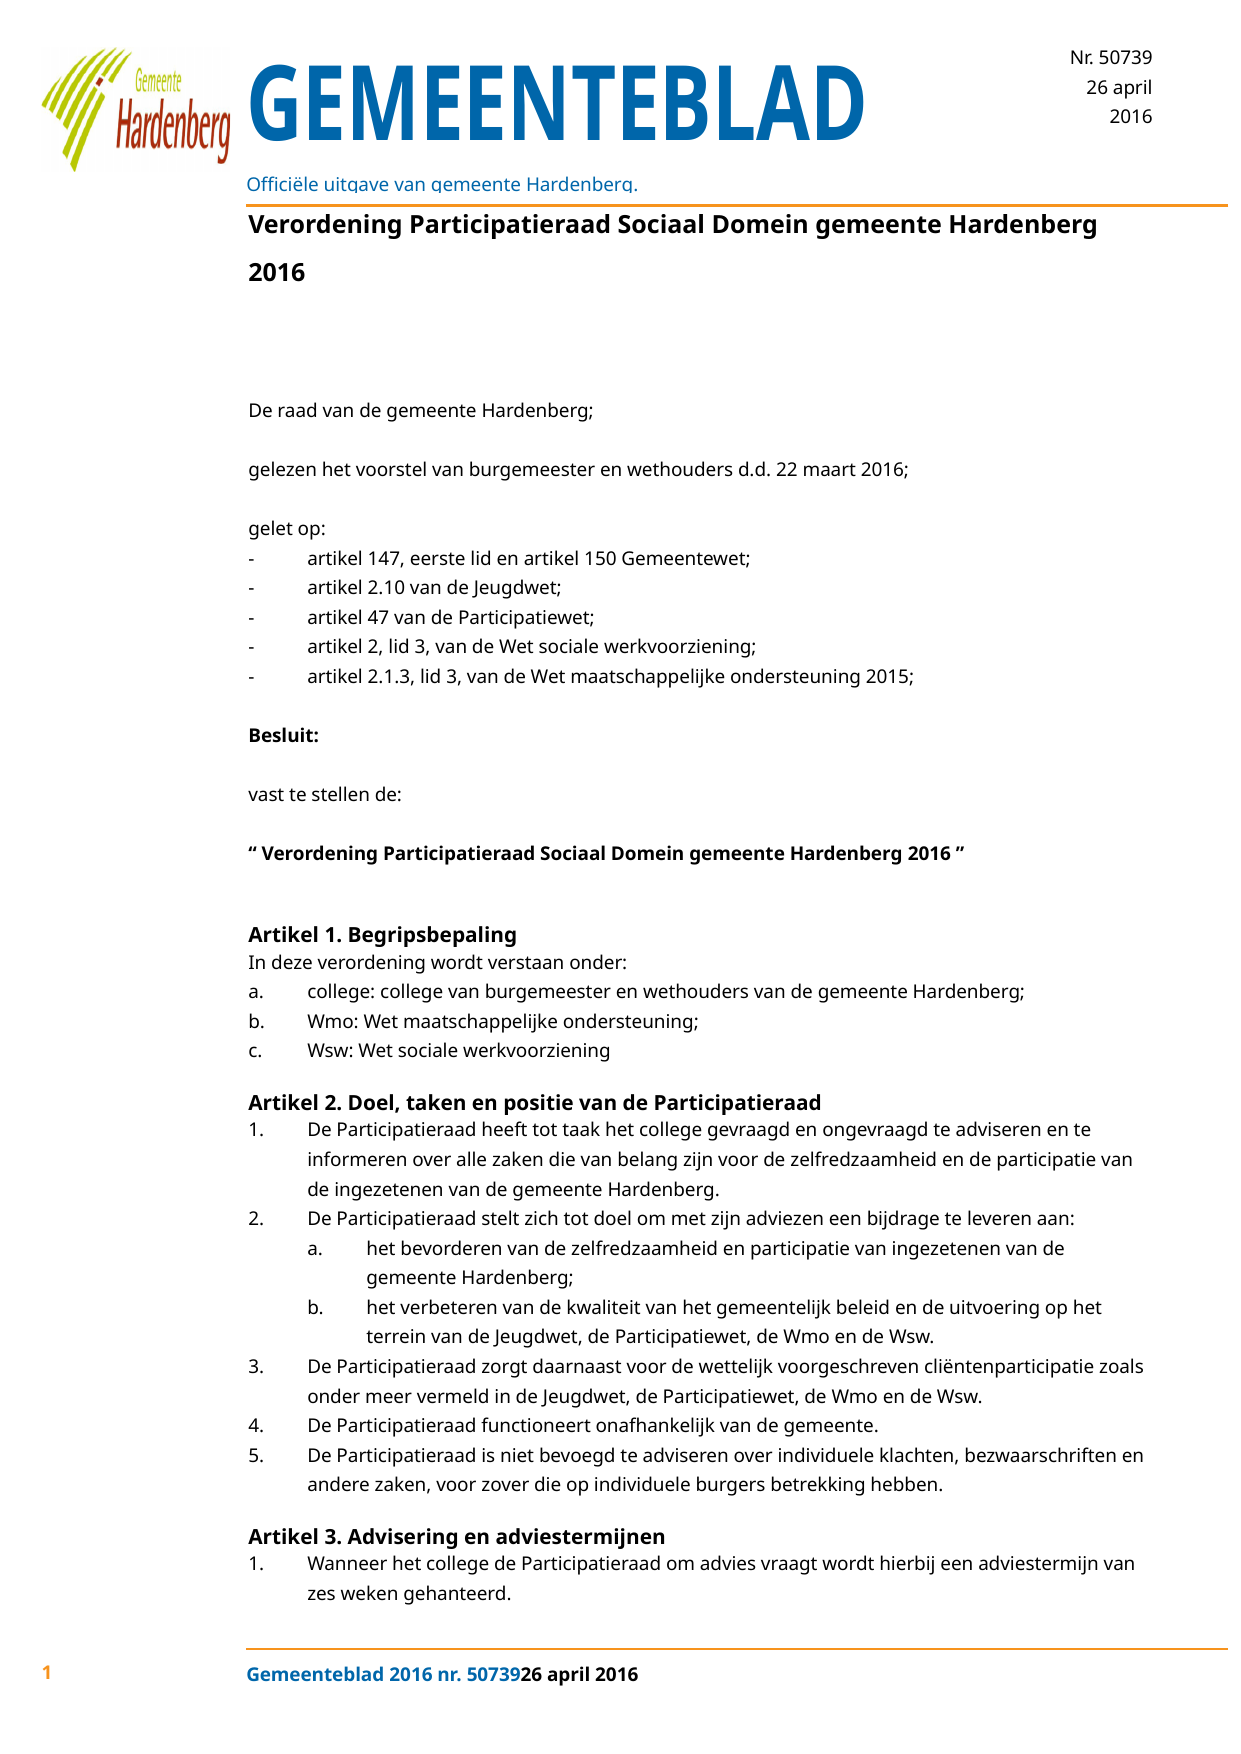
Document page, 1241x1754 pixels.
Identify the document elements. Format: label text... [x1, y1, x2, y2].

list college: college van burgemeester en wethouders van de gemeente Hardenberg; [248, 978, 1152, 1004]
list Wsw: Wet sociale werkvoorziening [248, 1038, 1152, 1063]
list artikel 2, lid 3, van de Wet sociale werkvoorziening; [248, 633, 1152, 659]
list artikel 2.10 van de Jeugdwet; [248, 574, 1152, 600]
list artikel 47 van de Participatiewet; [248, 604, 1152, 629]
list Wanneer het college de Participatieraad om advies vraagt wordt hierbij een adviestermijn van zes weken gehanteerd. [248, 1550, 1152, 1606]
text In deze verordening wordt verstaan onder: [248, 949, 1152, 975]
list De Participatieraad stelt zich tot doel om met zijn adviezen een bijdrage te leveren aan: [248, 1205, 1152, 1231]
text Artikel 2. Doel, taken en positie van de Participatieraad [248, 1088, 1152, 1117]
list het bevorderen van de zelfredzaamheid en participatie van ingezetenen van de gemeente Hardenberg; [307, 1235, 1152, 1290]
text Artikel 3. Advisering en adviestermijnen [248, 1522, 1152, 1550]
text gelet op: [248, 515, 1152, 541]
list De Participatieraad heeft tot taak het college gevraagd en ongevraagd te adviseren en te informeren over alle zaken die van belang zijn voor de zelfredzaamheid en de participatie van de ingezetenen van de gemeente Hardenberg. [248, 1117, 1152, 1201]
text De raad van de gemeente Hardenberg; [248, 397, 1152, 422]
list De Participatieraad functioneert onafhankelijk van de gemeente. [248, 1412, 1152, 1438]
text Verordening Participatieraad Sociaal Domein gemeente Hardenberg 2016 [248, 207, 1152, 288]
list De Participatieraad zorgt daarnaast voor de wettelijk voorgeschreven cliëntenparticipatie zoals onder meer vermeld in de Jeugdwet, de Participatiewet, de Wmo en de Wsw. [248, 1353, 1152, 1408]
text “ Verordening Participatieraad Sociaal Domein gemeente Hardenberg 2016 ” [248, 841, 1152, 866]
text Artikel 1. Begripsbepaling [248, 921, 1152, 949]
list artikel 2.1.3, lid 3, van de Wet maatschappelijke ondersteuning 2015; [248, 663, 1152, 689]
text gelezen het voorstel van burgemeester en wethouders d.d. 22 maart 2016; [248, 456, 1152, 482]
list De Participatieraad is niet bevoegd te adviseren over individuele klachten, bezwaarschriften en andere zaken, voor zover die op individuele burgers betrekking hebben. [248, 1442, 1152, 1497]
picture [41, 47, 231, 172]
text Besluit: [248, 722, 1152, 748]
text vast te stellen de: [248, 781, 1152, 807]
list artikel 147, eerste lid en artikel 150 Gemeentewet; [248, 545, 1152, 570]
list Wmo: Wet maatschappelijke ondersteuning; [248, 1008, 1152, 1034]
list het verbeteren van de kwaliteit van het gemeentelijk beleid en de uitvoering op het terrein van de Jeugdwet, de Participatiewet, de Wmo en de Wsw. [307, 1294, 1152, 1349]
